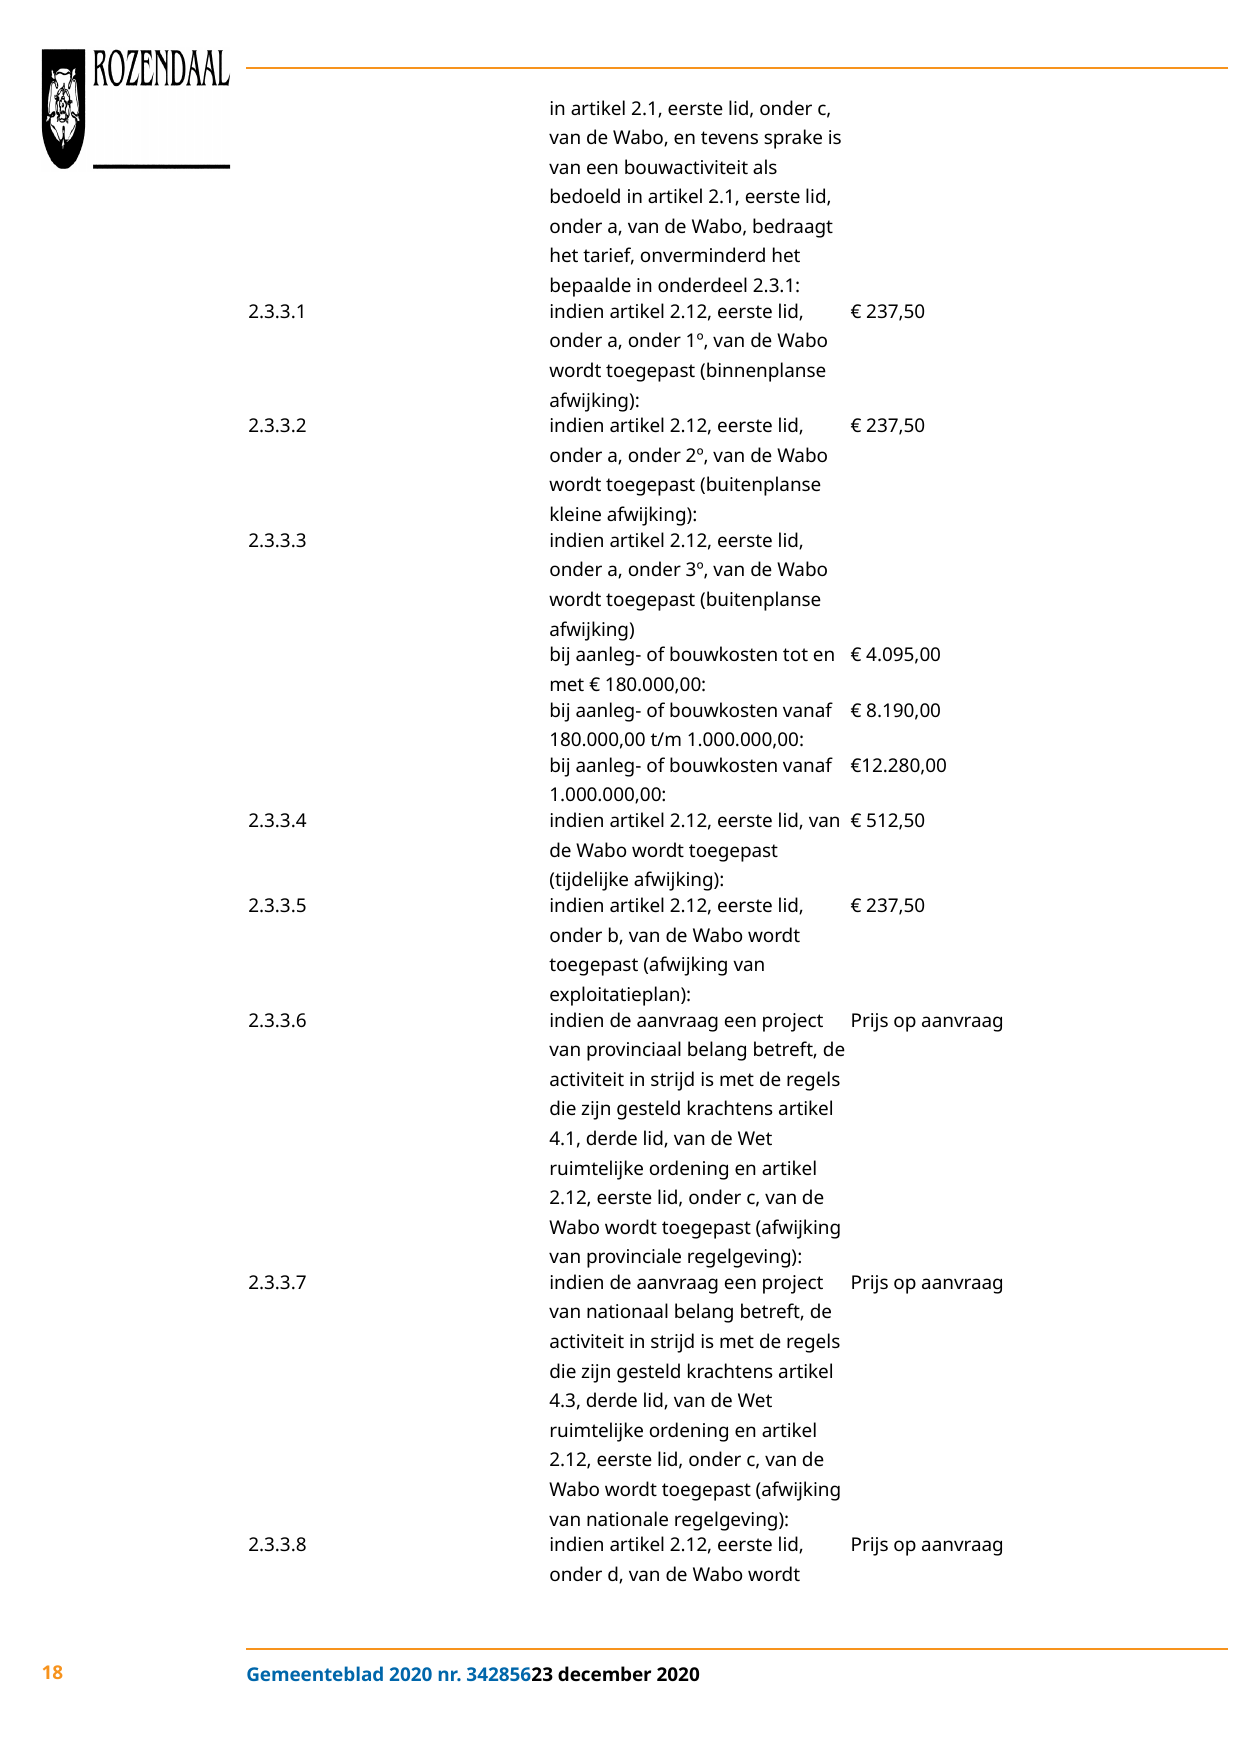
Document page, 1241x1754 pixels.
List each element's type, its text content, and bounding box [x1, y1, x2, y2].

picture [41, 47, 231, 172]
table_cell 2.3.3.1 [248, 298, 549, 412]
table_cell Prijs op aanvraag [850, 1007, 1152, 1269]
table_cell €12.280,00 [850, 752, 1152, 807]
table_cell 2.3.3.2 [248, 413, 549, 527]
table_cell bij aanleg- of bouwkosten vanaf 1.000.000,00: [549, 752, 850, 807]
table_cell indien de aanvraag een project van nationaal belang betreft, de activiteit in strijd is met de regels die zijn gesteld krachtens artikel 4.3, derde lid, van de Wet ruimtelijke ordening en artikel 2.12, eerste lid, onder c, van de Wabo wordt toegepast (afwijking van nationale regelgeving): [549, 1269, 850, 1532]
table_cell Prijs op aanvraag [850, 1269, 1152, 1532]
table_cell [248, 95, 549, 298]
table_cell bij aanleg- of bouwkosten tot en met € 180.000,00: [549, 641, 850, 697]
table_cell bij aanleg- of bouwkosten vanaf 180.000,00 t/m 1.000.000,00: [549, 697, 850, 752]
table_cell € 512,50 [850, 808, 1152, 892]
table_cell 2.3.3.7 [248, 1269, 549, 1532]
table_cell indien artikel 2.12, eerste lid, onder a, onder 3º, van de Wabo wordt toegepast (buitenplanse afwijking) [549, 527, 850, 641]
table_cell in artikel 2.1, eerste lid, onder c, van de Wabo, en tevens sprake is van een bouwactiviteit als bedoeld in artikel 2.1, eerste lid, onder a, van de Wabo, bedraagt het tarief, onverminderd het bepaalde in onderdeel 2.3.1: [549, 95, 850, 298]
table_cell 2.3.3.6 [248, 1007, 549, 1269]
table_cell [850, 527, 1152, 641]
table_cell indien de aanvraag een project van provinciaal belang betreft, de activiteit in strijd is met de regels die zijn gesteld krachtens artikel 4.1, derde lid, van de Wet ruimtelijke ordening en artikel 2.12, eerste lid, onder c, van de Wabo wordt toegepast (afwijking van provinciale regelgeving): [549, 1007, 850, 1269]
table_cell € 237,50 [850, 298, 1152, 412]
table_cell € 237,50 [850, 413, 1152, 527]
table_cell Prijs op aanvraag [850, 1532, 1152, 1587]
table_cell [850, 95, 1152, 298]
table_cell € 8.190,00 [850, 697, 1152, 752]
table_cell 2.3.3.8 [248, 1532, 549, 1587]
table_cell 2.3.3.4 [248, 808, 549, 892]
table_cell indien artikel 2.12, eerste lid, van de Wabo wordt toegepast (tijdelijke afwijking): [549, 808, 850, 892]
table_cell 2.3.3.5 [248, 892, 549, 1007]
table_cell € 4.095,00 [850, 641, 1152, 697]
table_cell indien artikel 2.12, eerste lid, onder d, van de Wabo wordt [549, 1532, 850, 1587]
table_cell indien artikel 2.12, eerste lid, onder a, onder 2º, van de Wabo wordt toegepast (buitenplanse kleine afwijking): [549, 413, 850, 527]
table_cell € 237,50 [850, 892, 1152, 1007]
table_cell 2.3.3.3 [248, 527, 549, 807]
table_cell indien artikel 2.12, eerste lid, onder b, van de Wabo wordt toegepast (afwijking van exploitatieplan): [549, 892, 850, 1007]
table_cell indien artikel 2.12, eerste lid, onder a, onder 1º, van de Wabo wordt toegepast (binnenplanse afwijking): [549, 298, 850, 412]
